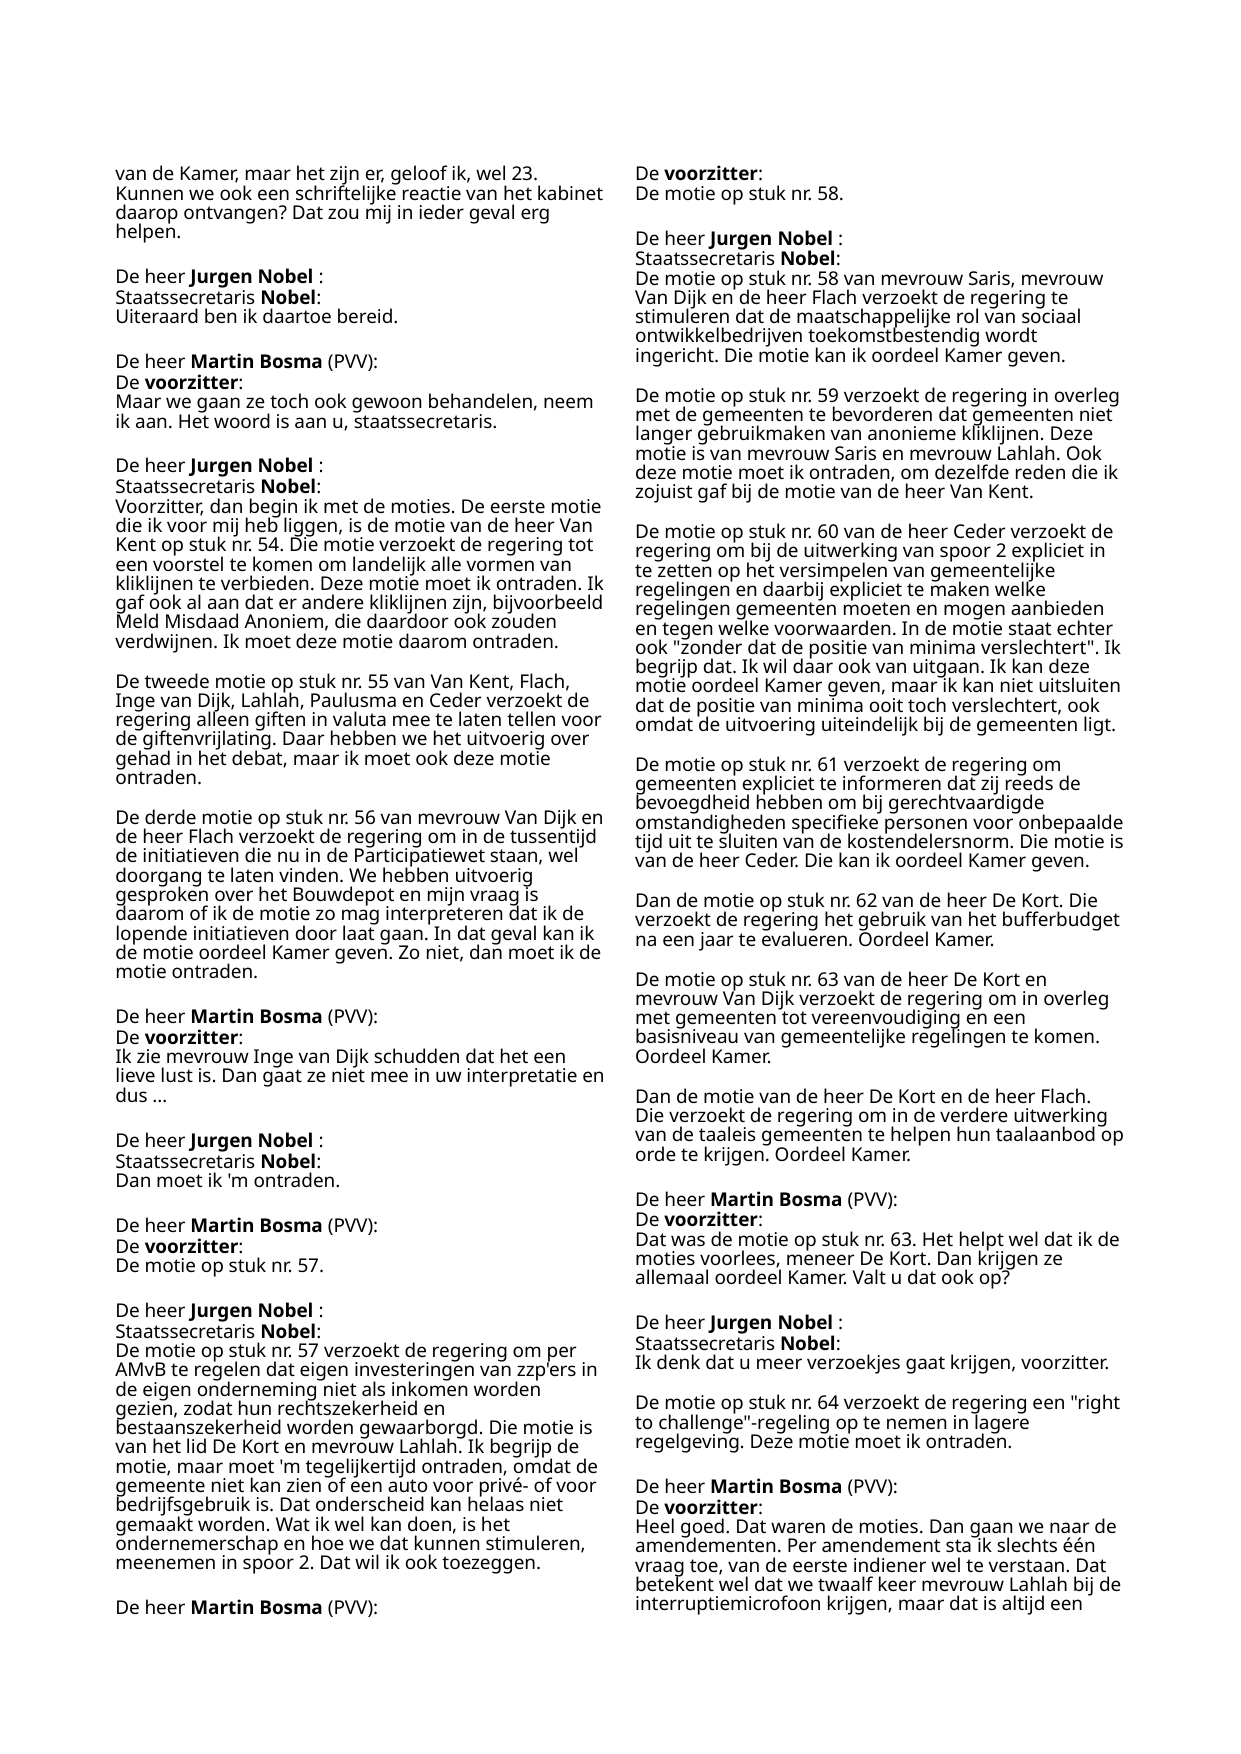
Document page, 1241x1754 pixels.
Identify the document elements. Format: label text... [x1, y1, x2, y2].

text De motie op stuk nr. 57. [115, 1257, 605, 1276]
text Staatssecretaris Nobel: [635, 250, 1125, 270]
text De voorzitter: [115, 1238, 605, 1257]
text De voorzitter: [635, 1499, 1125, 1518]
text De voorzitter: [635, 1211, 1125, 1231]
text Dan de motie op stuk nr. 62 van de heer De Kort. Die verzoekt de regering het gebruik van het bufferbudget na een jaar te evalueren. Oordeel Kamer. [635, 892, 1125, 950]
text De heer Jurgen Nobel : [115, 1127, 605, 1153]
text De motie op stuk nr. 60 van de heer Ceder verzoekt de regering om bij de uitwerking van spoor 2 expliciet in te zetten op het versimpelen van gemeentelijke regelingen en daarbij expliciet te maken welke regelingen gemeenten moeten en mogen aanbieden en tegen welke voorwaarden. In de motie staat echter ook "zonder dat de positie van minima verslechtert". Ik begrijp dat. Ik wil daar ook van uitgaan. Ik kan deze motie oordeel Kamer geven, maar ik kan niet uitsluiten dat de positie van minima ooit toch verslechtert, ook omdat de uitvoering uiteindelijk bij de gemeenten ligt. [635, 523, 1125, 735]
text De heer Jurgen Nobel : [115, 263, 605, 289]
text De voorzitter: [635, 165, 1125, 184]
text De heer Jurgen Nobel : [635, 225, 1125, 250]
text De motie op stuk nr. 58 van mevrouw Saris, mevrouw Van Dijk en de heer Flach verzoekt de regering te stimuleren dat de maatschappelijke rol van sociaal ontwikkelbedrijven toekomstbestendig wordt ingericht. Die motie kan ik oordeel Kamer geven. [635, 270, 1125, 366]
text Staatssecretaris Nobel: [115, 289, 605, 308]
text De heer Martin Bosma (PVV): [115, 1003, 605, 1029]
text Dan moet ik 'm ontraden. [115, 1172, 605, 1191]
text De tweede motie op stuk nr. 55 van Van Kent, Flach, Inge van Dijk, Lahlah, Paulusma en Ceder verzoekt de regering alleen giften in valuta mee te laten tellen voor de giftenvrijlating. Daar hebben we het uitvoerig over gehad in het debat, maar ik moet ook deze motie ontraden. [115, 673, 605, 788]
text Ik zie mevrouw Inge van Dijk schudden dat het een lieve lust is. Dan gaat ze niet mee in uw interpretatie en dus … [115, 1048, 605, 1106]
text De derde motie op stuk nr. 56 van mevrouw Van Dijk en de heer Flach verzoekt de regering om in de tussentijd de initiatieven die nu in de Participatiewet staan, wel doorgang te laten vinden. We hebben uitvoerig gesproken over het Bouwdepot en mijn vraag is daarom of ik de motie zo mag interpreteren dat ik de lopende initiatieven door laat gaan. In dat geval kan ik de motie oordeel Kamer geven. Zo niet, dan moet ik de motie ontraden. [115, 809, 605, 982]
text Dat was de motie op stuk nr. 63. Het helpt wel dat ik de moties voorlees, meneer De Kort. Dan krijgen ze allemaal oordeel Kamer. Valt u dat ook op? [635, 1231, 1125, 1288]
text De motie op stuk nr. 58. [635, 184, 1125, 204]
text Heel goed. Dat waren de moties. Dan gaan we naar de amendementen. Per amendement sta ik slechts één vraag toe, van de eerste indiener wel te verstaan. Dat betekent wel dat we twaalf keer mevrouw Lahlah bij de interruptiemicrofoon krijgen, maar dat is altijd een [635, 1518, 1125, 1614]
text De heer Jurgen Nobel : [115, 453, 605, 478]
text Maar we gaan ze toch ook gewoon behandelen, neem ik aan. Het woord is aan u, staatssecretaris. [115, 393, 605, 432]
text De heer Martin Bosma (PVV): [115, 1212, 605, 1238]
text van de Kamer, maar het zijn er, geloof ik, wel 23. Kunnen we ook een schriftelijke reactie van het kabinet daarop ontvangen? Dat zou mij in ieder geval erg helpen. [115, 165, 605, 242]
text Voorzitter, dan begin ik met de moties. De eerste motie die ik voor mij heb liggen, is de motie van de heer Van Kent op stuk nr. 54. Die motie verzoekt de regering tot een voorstel te komen om landelijk alle vormen van kliklijnen te verbieden. Deze motie moet ik ontraden. Ik gaf ook al aan dat er andere kliklijnen zijn, bijvoorbeeld Meld Misdaad Anoniem, die daardoor ook zouden verdwijnen. Ik moet deze motie daarom ontraden. [115, 498, 605, 652]
text De motie op stuk nr. 59 verzoekt de regering in overleg met de gemeenten te bevorderen dat gemeenten niet langer gebruikmaken van anonieme kliklijnen. Deze motie is van mevrouw Saris en mevrouw Lahlah. Ook deze motie moet ik ontraden, om dezelfde reden die ik zojuist gaf bij de motie van de heer Van Kent. [635, 387, 1125, 502]
text De heer Martin Bosma (PVV): [115, 1594, 605, 1620]
text Uiteraard ben ik daartoe bereid. [115, 308, 605, 327]
text Staatssecretaris Nobel: [115, 478, 605, 498]
text De heer Martin Bosma (PVV): [635, 1186, 1125, 1211]
text De heer Jurgen Nobel : [635, 1309, 1125, 1335]
text Dan de motie van de heer De Kort en de heer Flach. Die verzoekt de regering om in de verdere uitwerking van de taaleis gemeenten te helpen hun taalaanbod op orde te krijgen. Oordeel Kamer. [635, 1088, 1125, 1165]
text De motie op stuk nr. 63 van de heer De Kort en mevrouw Van Dijk verzoekt de regering om in overleg met gemeenten tot vereenvoudiging en een basisniveau van gemeentelijke regelingen te komen. Oordeel Kamer. [635, 971, 1125, 1067]
text De motie op stuk nr. 57 verzoekt de regering om per AMvB te regelen dat eigen investeringen van zzp'ers in de eigen onderneming niet als inkomen worden gezien, zodat hun rechtszekerheid en bestaanszekerheid worden gewaarborgd. Die motie is van het lid De Kort en mevrouw Lahlah. Ik begrijp de motie, maar moet 'm tegelijkertijd ontraden, omdat de gemeente niet kan zien of een auto voor privé- of voor bedrijfsgebruik is. Dat onderscheid kan helaas niet gemaakt worden. Wat ik wel kan doen, is het ondernemerschap en hoe we dat kunnen stimuleren, meenemen in spoor 2. Dat wil ik ook toezeggen. [115, 1342, 605, 1573]
text De motie op stuk nr. 64 verzoekt de regering een "right to challenge"-regeling op te nemen in lagere regelgeving. Deze motie moet ik ontraden. [635, 1394, 1125, 1452]
text Ik denk dat u meer verzoekjes gaat krijgen, voorzitter. [635, 1354, 1125, 1374]
text De voorzitter: [115, 374, 605, 393]
text Staatssecretaris Nobel: [635, 1335, 1125, 1354]
text Staatssecretaris Nobel: [115, 1153, 605, 1172]
text De heer Martin Bosma (PVV): [635, 1473, 1125, 1499]
text De heer Martin Bosma (PVV): [115, 348, 605, 374]
text De heer Jurgen Nobel : [115, 1297, 605, 1323]
text Staatssecretaris Nobel: [115, 1323, 605, 1342]
text De voorzitter: [115, 1029, 605, 1048]
text De motie op stuk nr. 61 verzoekt de regering om gemeenten expliciet te informeren dat zij reeds de bevoegdheid hebben om bij gerechtvaardigde omstandigheden specifieke personen voor onbepaalde tijd uit te sluiten van de kostendelersnorm. Die motie is van de heer Ceder. Die kan ik oordeel Kamer geven. [635, 756, 1125, 871]
